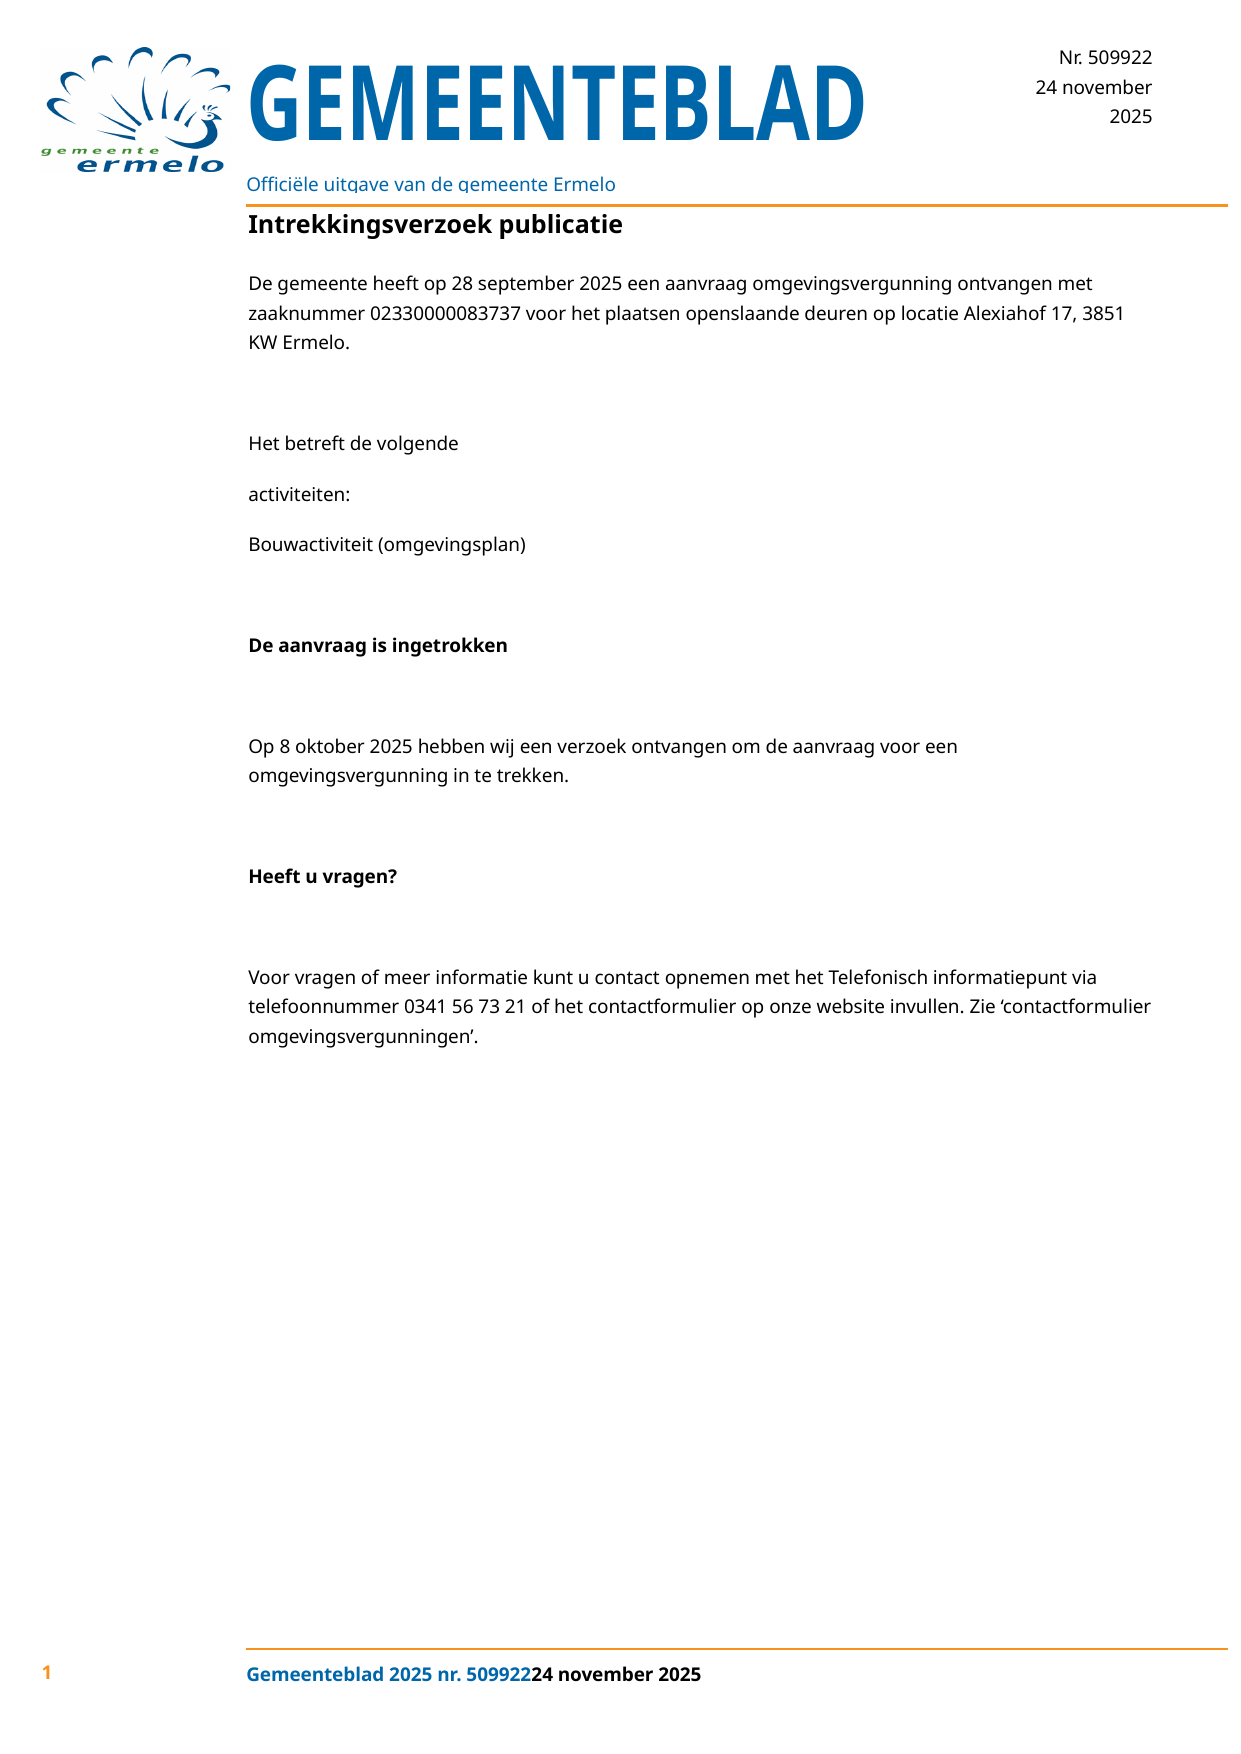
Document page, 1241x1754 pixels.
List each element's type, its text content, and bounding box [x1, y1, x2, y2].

picture [41, 47, 231, 172]
text Intrekkingsverzoek publicatie [248, 207, 1152, 241]
text Heeft u vragen? [248, 863, 1152, 889]
text De aanvraag is ingetrokken [248, 632, 1152, 658]
text activiteiten: [248, 481, 1152, 506]
text De gemeente heeft op 28 september 2025 een aanvraag omgevingsvergunning ontvangen met zaaknummer 02330000083737 voor het plaatsen openslaande deuren op locatie Alexiahof 17, 3851 KW Ermelo. [248, 270, 1152, 355]
text Bouwactiviteit (omgevingsplan) [248, 531, 1152, 557]
text Op 8 oktober 2025 hebben wij een verzoek ontvangen om de aanvraag voor een omgevingsvergunning in te trekken. [248, 733, 1152, 788]
text Voor vragen of meer informatie kunt u contact opnemen met het Telefonisch informatiepunt via telefoonnummer 0341 56 73 21 of het contactformulier op onze website invullen. Zie ‘contactformulier omgevingsvergunningen’. [248, 964, 1152, 1049]
text Het betreft de volgende [248, 430, 1152, 456]
